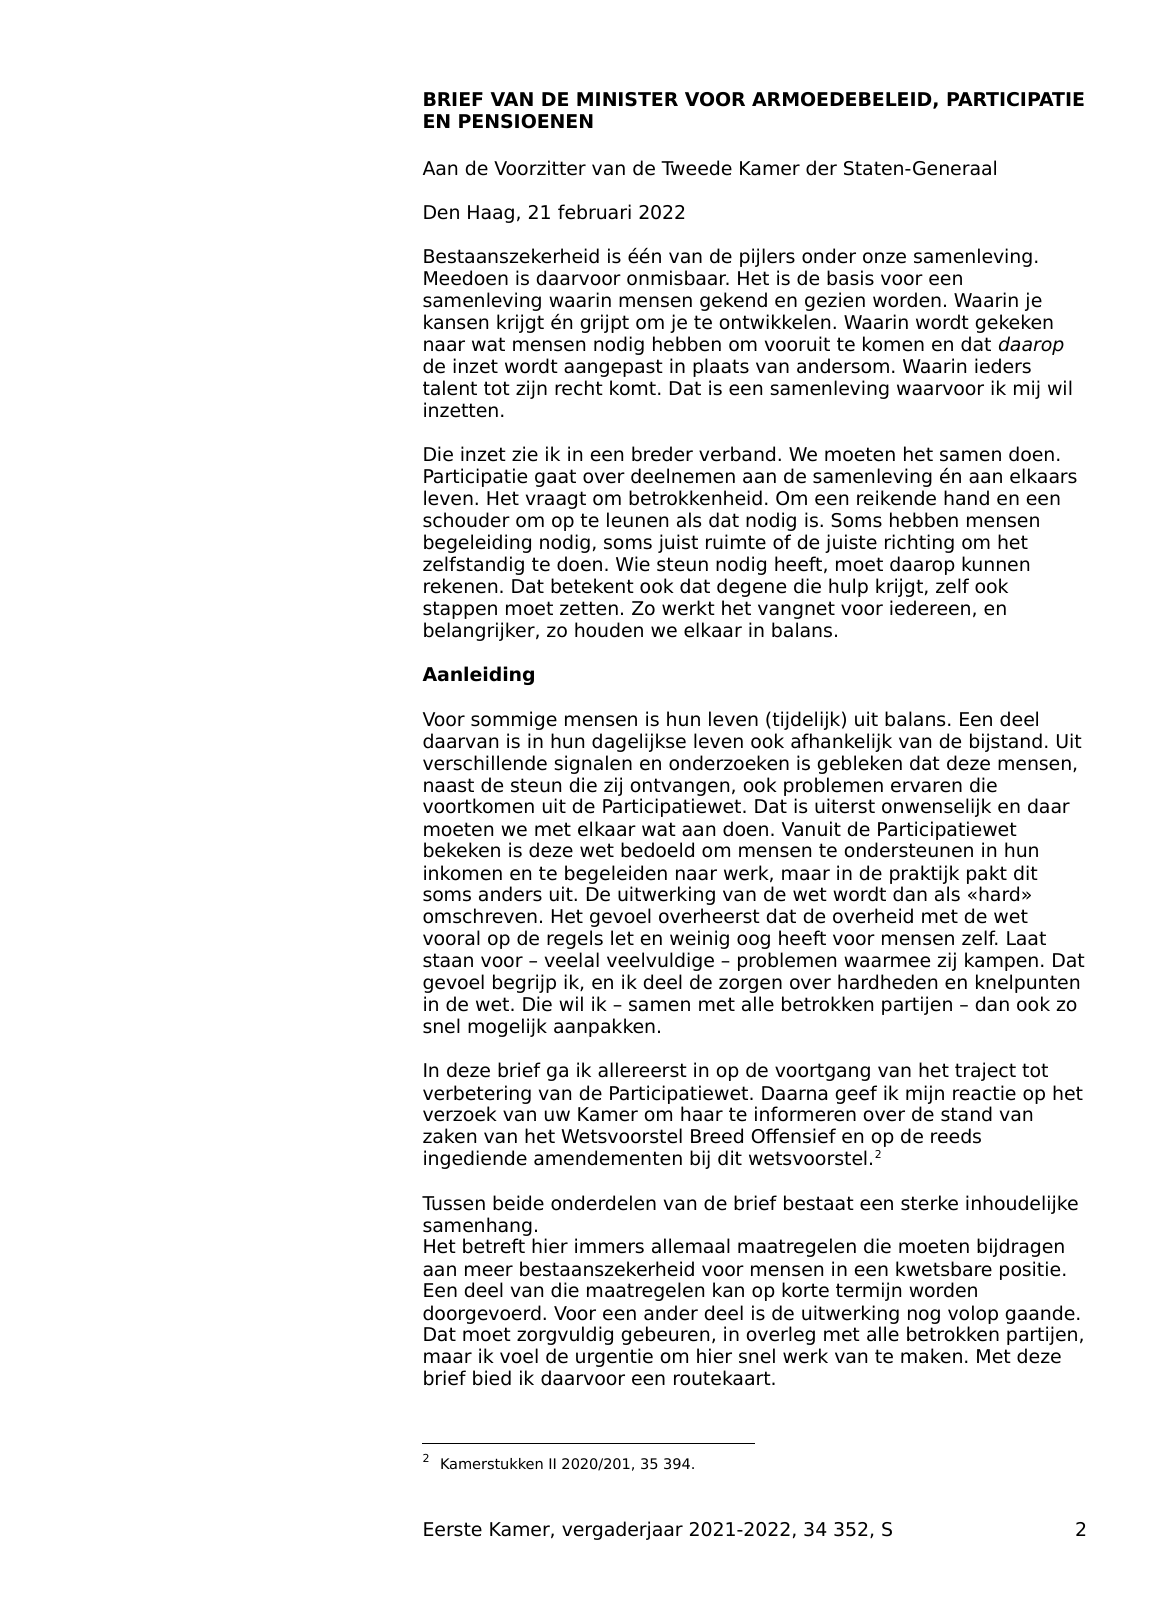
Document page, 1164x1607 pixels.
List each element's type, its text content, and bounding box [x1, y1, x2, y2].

text Die inzet zie ik in een breder verband. We moeten het samen doen. Participatie gaat over deelnemen aan de samenleving én aan elkaars leven. Het vraagt om betrokkenheid. Om een reikende hand en een schouder om op te leunen als dat nodig is. Soms hebben mensen begeleiding nodig, soms juist ruimte of de juiste richting om het zelfstandig te doen. Wie steun nodig heeft, moet daarop kunnen rekenen. Dat betekent ook dat degene die hulp krijgt, zelf ook stappen moet zetten. Zo werkt het vangnet voor iedereen, en belangrijker, zo houden we elkaar in balans. [422, 444, 1087, 642]
text Bestaanszekerheid is één van de pijlers onder onze samenleving. Meedoen is daarvoor onmisbaar. Het is de basis voor een samenleving waarin mensen gekend en gezien worden. Waarin je kansen krijgt én grijpt om je te ontwikkelen. Waarin wordt gekeken naar wat mensen nodig hebben om vooruit te komen en dat daarop de inzet wordt aangepast in plaats van andersom. Waarin ieders talent tot zijn recht komt. Dat is een samenleving waarvoor ik mij wil inzetten. [422, 246, 1087, 422]
text Voor sommige mensen is hun leven (tijdelijk) uit balans. Een deel daarvan is in hun dagelijkse leven ook afhankelijk van de bijstand. Uit verschillende signalen en onderzoeken is gebleken dat deze mensen, naast de steun die zij ontvangen, ook problemen ervaren die voortkomen uit de Participatiewet. Dat is uiterst onwenselijk en daar moeten we met elkaar wat aan doen. Vanuit de Participatiewet bekeken is deze wet bedoeld om mensen te ondersteunen in hun inkomen en te begeleiden naar werk, maar in de praktijk pakt dit soms anders uit. De uitwerking van de wet wordt dan als «hard» omschreven. Het gevoel overheerst dat de overheid met de wet vooral op de regels let en weinig oog heeft voor mensen zelf. Laat staan voor – veelal veelvuldige – problemen waarmee zij kampen. Dat gevoel begrijp ik, en ik deel de zorgen over hardheden en knelpunten in de wet. Die wil ik – samen met alle betrokken partijen – dan ook zo snel mogelijk aanpakken. [422, 708, 1087, 1038]
subtitle BRIEF VAN DE MINISTER VOOR ARMOEDEBELEID, PARTICIPATIE EN PENSIOENEN [422, 89, 1087, 133]
text Tussen beide onderdelen van de brief bestaat een sterke inhoudelijke samenhang. [422, 1192, 1087, 1236]
subtitle Aanleiding [422, 664, 1087, 686]
text Kamerstukken II 2020/201, 35 394. [422, 1452, 1087, 1474]
text Het betreft hier immers allemaal maatregelen die moeten bijdragen aan meer bestaanszekerheid voor mensen in een kwetsbare positie. Een deel van die maatregelen kan op korte termijn worden doorgevoerd. Voor een ander deel is de uitwerking nog volop gaande. Dat moet zorgvuldig gebeuren, in overleg met alle betrokken partijen, maar ik voel de urgentie om hier snel werk van te maken. Met deze brief bied ik daarvoor een routekaart. [422, 1236, 1087, 1390]
text Den Haag, 21 februari 2022 [422, 202, 1087, 224]
text In deze brief ga ik allereerst in op de voortgang van het traject tot verbetering van de Participatiewet. Daarna geef ik mijn reactie op het verzoek van uw Kamer om haar te informeren over de stand van zaken van het Wetsvoorstel Breed Offensief en op de reeds ingediende amendementen bij dit wetsvoorstel. [422, 1060, 1087, 1170]
text Aan de Voorzitter van de Tweede Kamer der Staten-Generaal [422, 158, 1087, 180]
